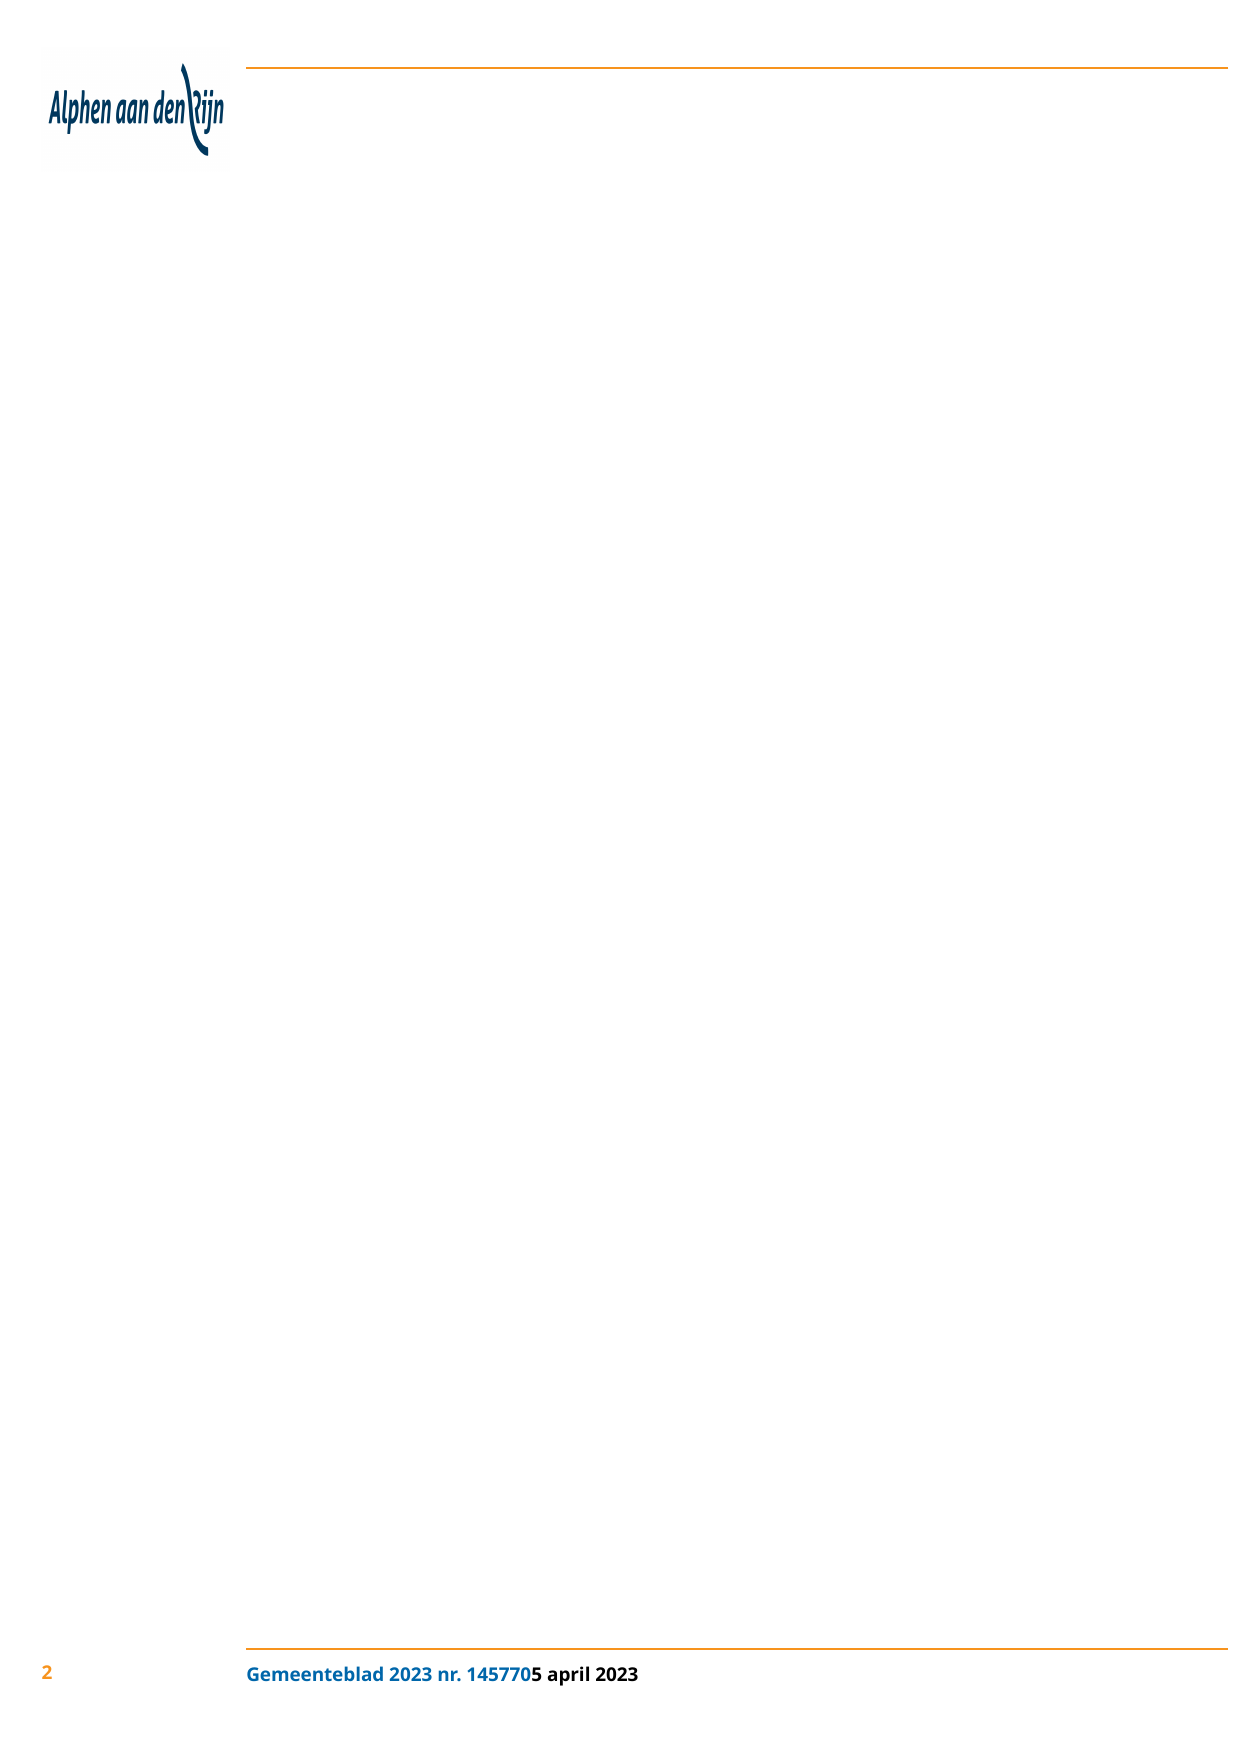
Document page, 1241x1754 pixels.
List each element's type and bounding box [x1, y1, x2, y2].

picture [41, 47, 231, 172]
